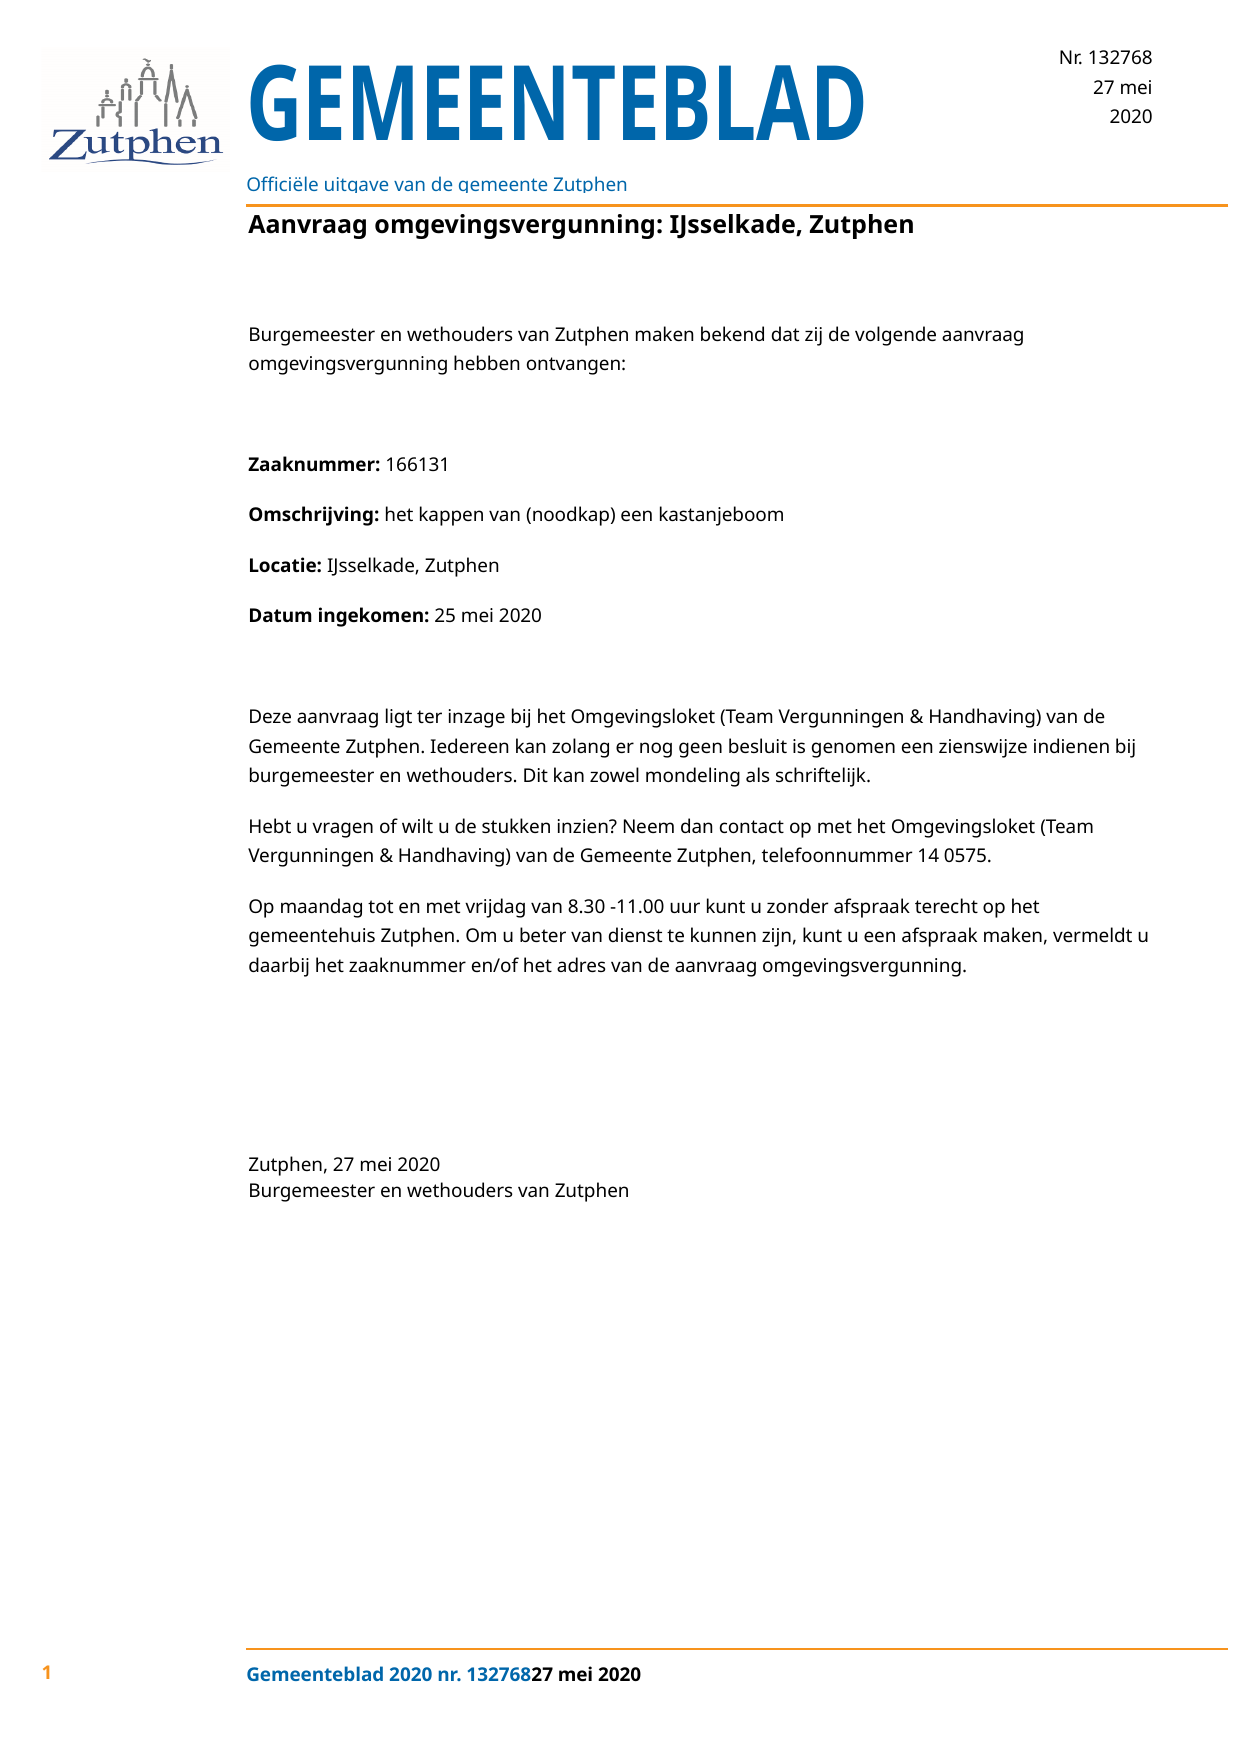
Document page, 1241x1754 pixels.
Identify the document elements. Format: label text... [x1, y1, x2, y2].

text Zutphen, 27 mei 2020 [248, 1151, 1152, 1177]
text Zaaknummer: 166131 [248, 451, 1152, 477]
text Aanvraag omgevingsvergunning: IJsselkade, Zutphen [248, 207, 1152, 241]
picture [41, 47, 231, 172]
text Omschrijving: het kappen van (noodkap) een kastanjeboom [248, 502, 1152, 527]
text Burgemeester en wethouders van Zutphen [248, 1177, 1152, 1202]
text Hebt u vragen of wilt u de stukken inzien? Neem dan contact op met het Omgevingsloket (Team Vergunningen & Handhaving) van de Gemeente Zutphen, telefoonnummer 14 0575. [248, 813, 1152, 868]
text Locatie: IJsselkade, Zutphen [248, 552, 1152, 578]
text Burgemeester en wethouders van Zutphen maken bekend dat zij de volgende aanvraag omgevingsvergunning hebben ontvangen: [248, 321, 1152, 376]
text Op maandag tot en met vrijdag van 8.30 -11.00 uur kunt u zonder afspraak terecht op het gemeentehuis Zutphen. Om u beter van dienst te kunnen zijn, kunt u een afspraak maken, vermeldt u daarbij het zaaknummer en/of het adres van de aanvraag omgevingsvergunning. [248, 893, 1152, 978]
text Deze aanvraag ligt ter inzage bij het Omgevingsloket (Team Vergunningen & Handhaving) van de Gemeente Zutphen. Iedereen kan zolang er nog geen besluit is genomen een zienswijze indienen bij burgemeester en wethouders. Dit kan zowel mondeling als schriftelijk. [248, 703, 1152, 788]
text Datum ingekomen: 25 mei 2020 [248, 602, 1152, 628]
